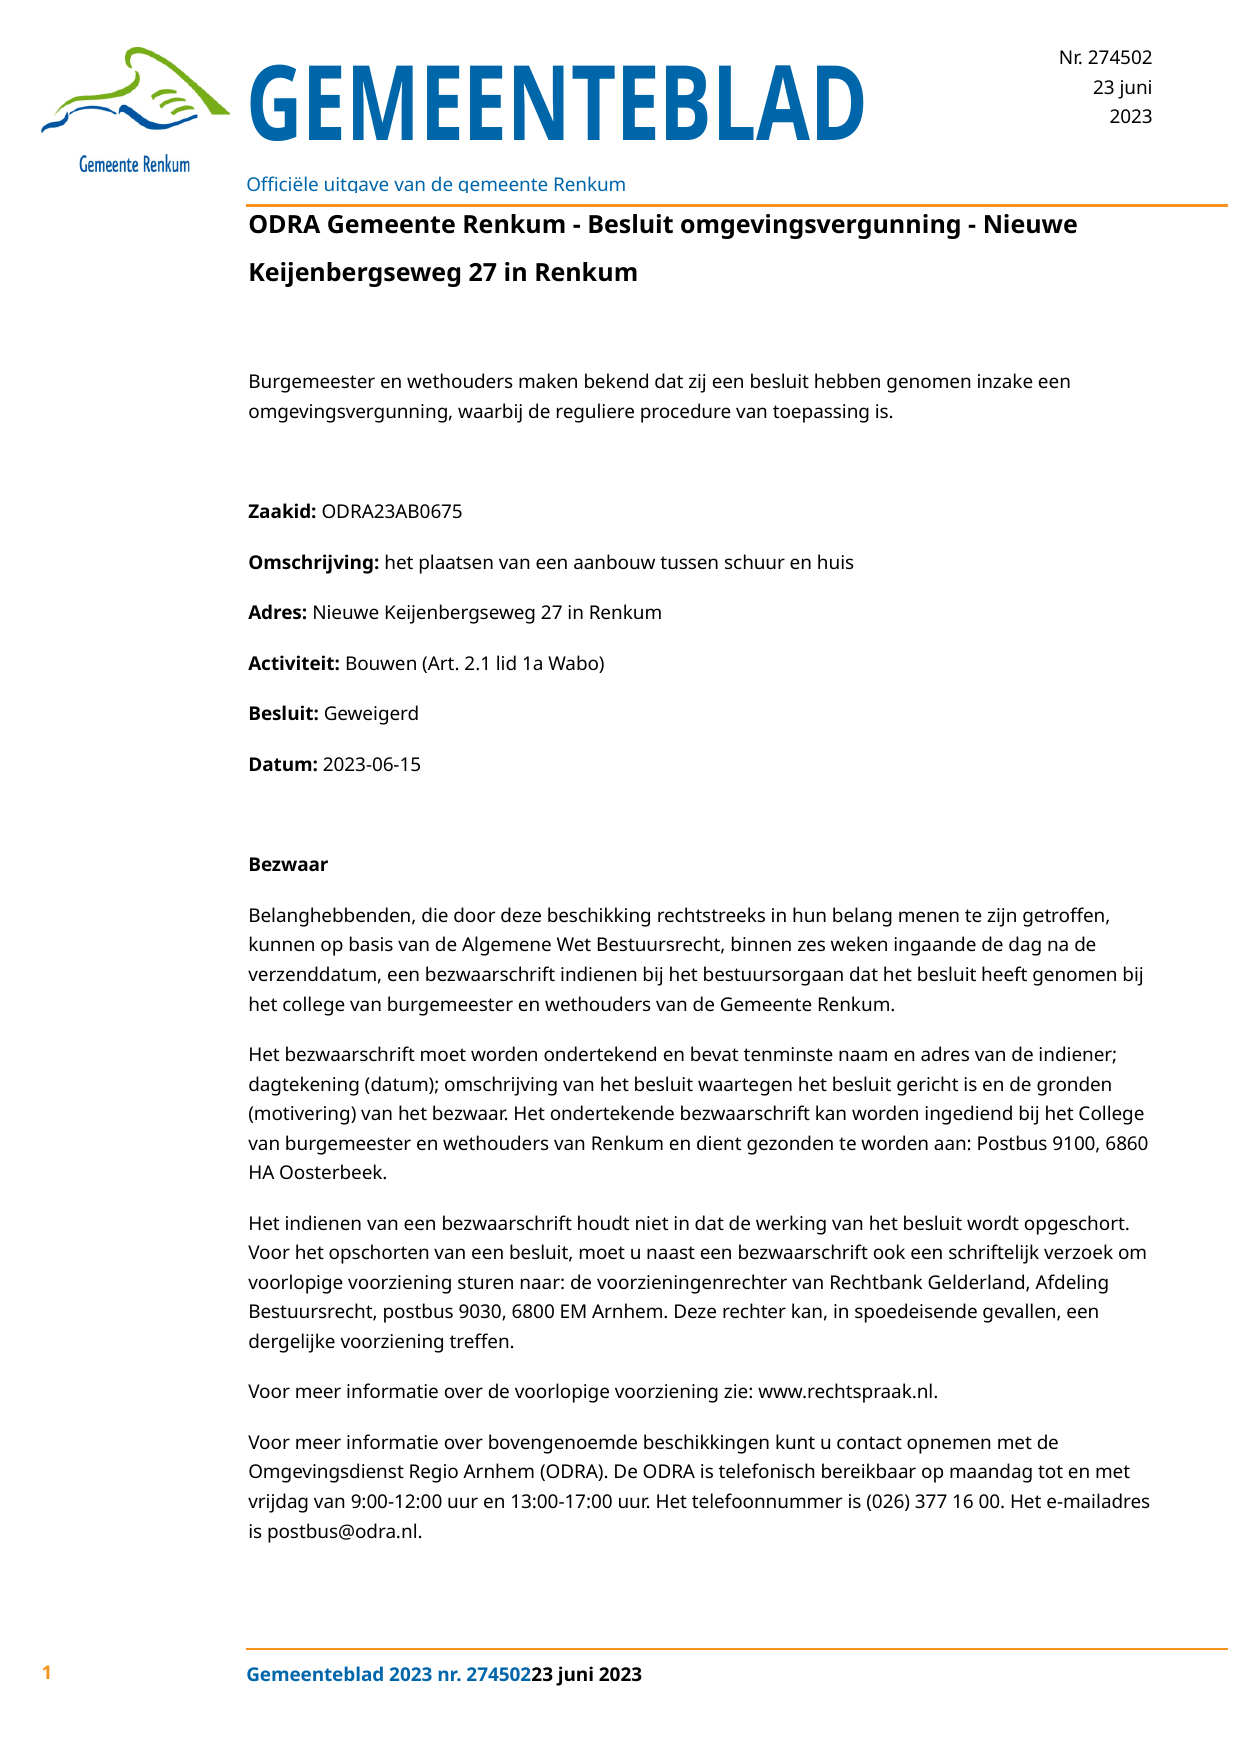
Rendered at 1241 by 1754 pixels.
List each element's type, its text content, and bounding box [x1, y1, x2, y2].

text Burgemeester en wethouders maken bekend dat zij een besluit hebben genomen inzake een omgevingsvergunning, waarbij de reguliere procedure van toepassing is. [248, 368, 1152, 424]
text Activiteit: Bouwen (Art. 2.1 lid 1a Wabo) [248, 650, 1152, 676]
text Belanghebbenden, die door deze beschikking rechtstreeks in hun belang menen te zijn getroffen, kunnen op basis van de Algemene Wet Bestuursrecht, binnen zes weken ingaande de dag na de verzenddatum, een bezwaarschrift indienen bij het bestuursorgaan dat het besluit heeft genomen bij het college van burgemeester en wethouders van de Gemeente Renkum. [248, 902, 1152, 1017]
text ODRA Gemeente Renkum - Besluit omgevingsvergunning - Nieuwe Keijenbergseweg 27 in Renkum [248, 207, 1152, 288]
text Datum: 2023-06-15 [248, 751, 1152, 777]
text Zaakid: ODRA23AB0675 [248, 499, 1152, 524]
text Omschrijving: het plaatsen van een aanbouw tussen schuur en huis [248, 549, 1152, 575]
text Het indienen van een bezwaarschrift houdt niet in dat de werking van het besluit wordt opgeschort. Voor het opschorten van een besluit, moet u naast een bezwaarschrift ook een schriftelijk verzoek om voorlopige voorziening sturen naar: de voorzieningenrechter van Rechtbank Gelderland, Afdeling Bestuursrecht, postbus 9030, 6800 EM Arnhem. Deze rechter kan, in spoedeisende gevallen, een dergelijke voorziening treffen. [248, 1210, 1152, 1354]
text Adres: Nieuwe Keijenbergseweg 27 in Renkum [248, 599, 1152, 625]
text Het bezwaarschrift moet worden ondertekend en bevat tenminste naam en adres van de indiener; dagtekening (datum); omschrijving van het besluit waartegen het besluit gericht is en de gronden (motivering) van het bezwaar. Het ondertekende bezwaarschrift kan worden ingediend bij het College van burgemeester en wethouders van Renkum en dient gezonden te worden aan: Postbus 9100, 6860 HA Oosterbeek. [248, 1041, 1152, 1185]
text Voor meer informatie over bovengenoemde beschikkingen kunt u contact opnemen met de Omgevingsdienst Regio Arnhem (ODRA). De ODRA is telefonisch bereikbaar op maandag tot en met vrijdag van 9:00-12:00 uur en 13:00-17:00 uur. Het telefoonnummer is (026) 377 16 00. Het e-mailadres is postbus@odra.nl. [248, 1429, 1152, 1544]
text Besluit: Geweigerd [248, 700, 1152, 726]
text Voor meer informatie over de voorlopige voorziening zie: www.rechtspraak.nl. [248, 1379, 1152, 1404]
text Bezwaar [248, 852, 1152, 877]
picture [41, 47, 231, 172]
